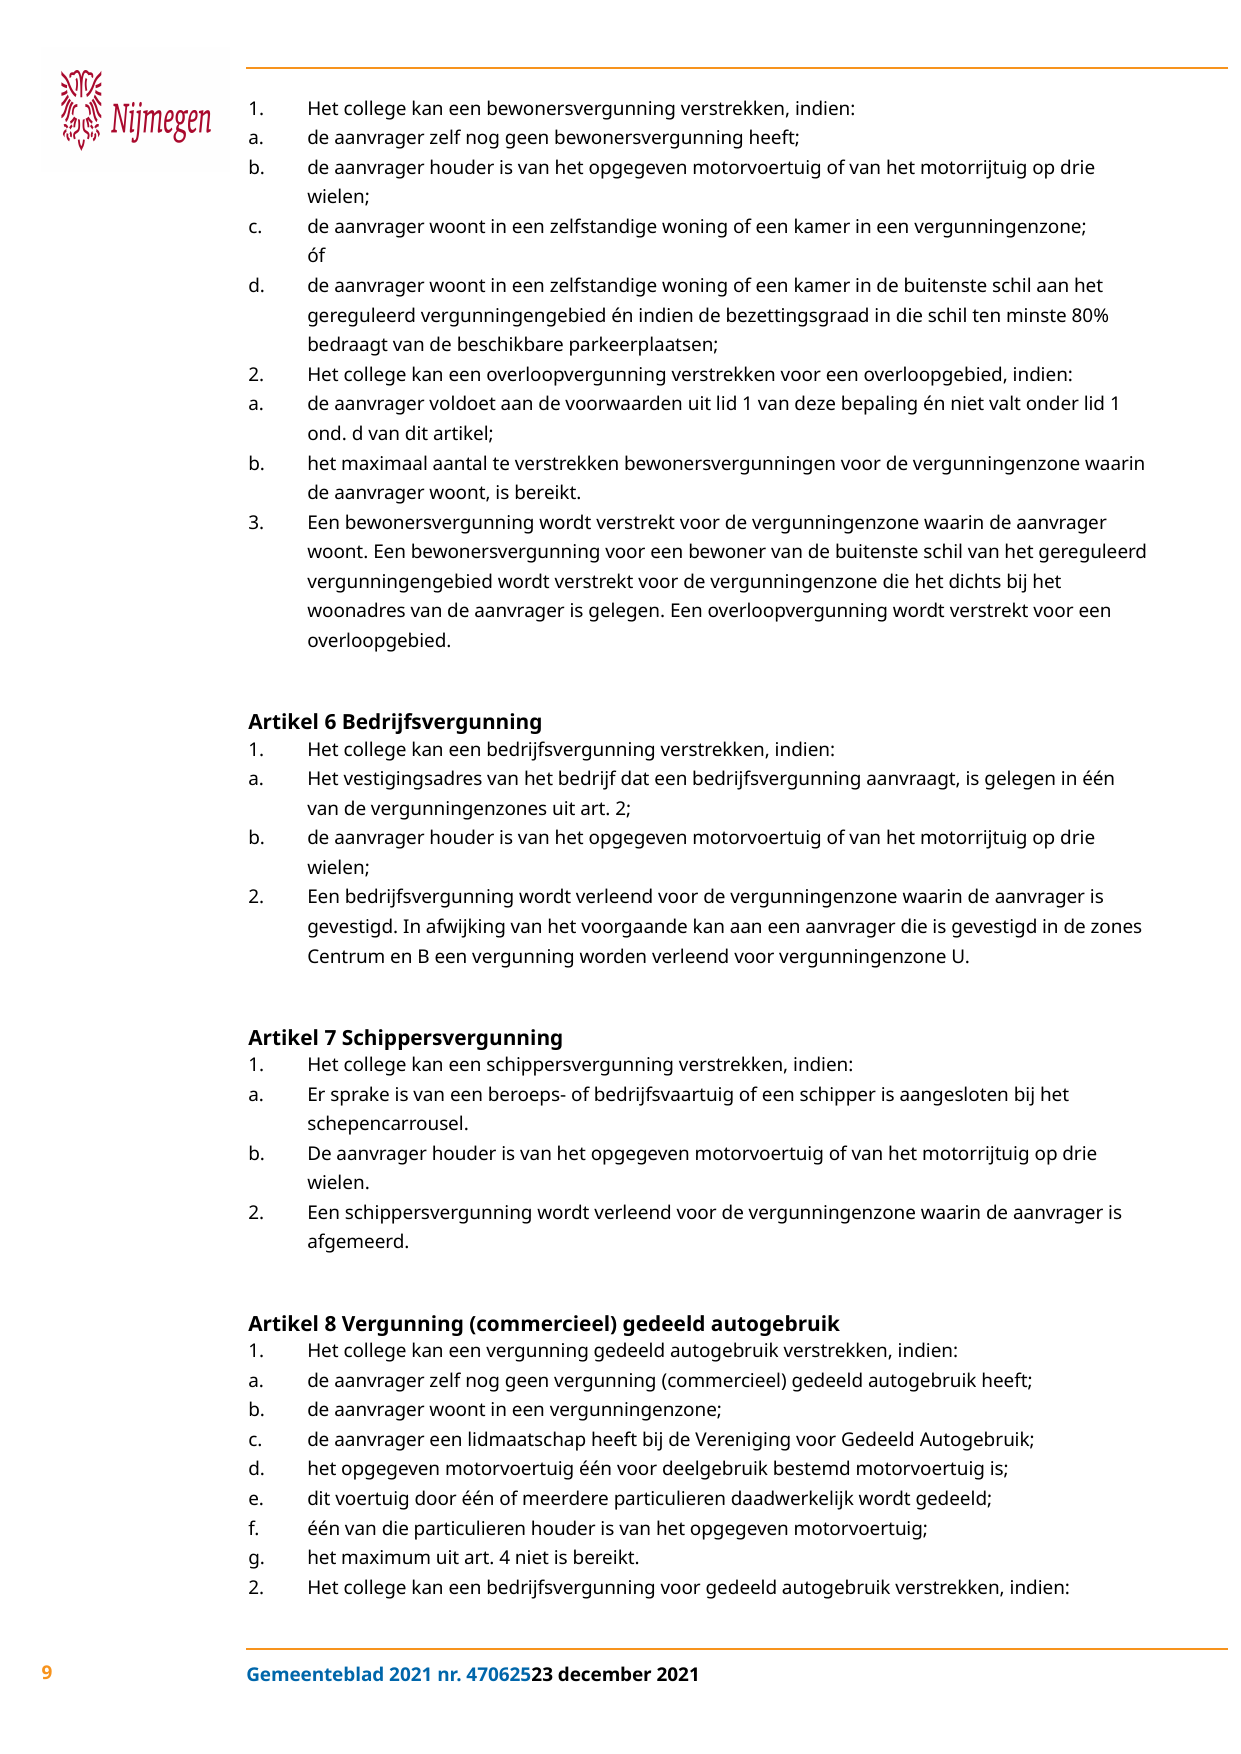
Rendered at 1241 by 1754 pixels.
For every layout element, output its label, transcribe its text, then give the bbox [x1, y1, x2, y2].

list Het college kan een overloopvergunning verstrekken voor een overloopgebied, indien: [248, 361, 1152, 387]
list één van die particulieren houder is van het opgegeven motorvoertuig; [248, 1515, 1152, 1540]
list Er sprake is van een beroeps- of bedrijfsvaartuig of een schipper is aangesloten bij het schepencarrousel. [248, 1081, 1152, 1136]
list het maximaal aantal te verstrekken bewonersvergunningen voor de vergunningenzone waarin de aanvrager woont, is bereikt. [248, 450, 1152, 505]
list Het college kan een vergunning gedeeld autogebruik verstrekken, indien: [248, 1337, 1152, 1363]
list de aanvrager houder is van het opgegeven motorvoertuig of van het motorrijtuig op drie wielen; [248, 154, 1152, 209]
text Artikel 8 Vergunning (commercieel) gedeeld autogebruik [248, 1309, 1152, 1337]
list dit voertuig door één of meerdere particulieren daadwerkelijk wordt gedeeld; [248, 1485, 1152, 1511]
list de aanvrager woont in een zelfstandige woning of een kamer in de buitenste schil aan het gereguleerd vergunningengebied én indien de bezettingsgraad in die schil ten minste 80% bedraagt van de beschikbare parkeerplaatsen; [248, 272, 1152, 357]
list de aanvrager zelf nog geen bewonersvergunning heeft; [248, 124, 1152, 150]
list de aanvrager zelf nog geen vergunning (commercieel) gedeeld autogebruik heeft; [248, 1367, 1152, 1392]
list Een bewonersvergunning wordt verstrekt voor de vergunningenzone waarin de aanvrager woont. Een bewonersvergunning voor een bewoner van de buitenste schil van het gereguleerd vergunningengebied wordt verstrekt voor de vergunningenzone die het dichts bij het woonadres van de aanvrager is gelegen. Een overloopvergunning wordt verstrekt voor een overloopgebied. [248, 509, 1152, 653]
list Een bedrijfsvergunning wordt verleend voor de vergunningenzone waarin de aanvrager is gevestigd. In afwijking van het voorgaande kan aan een aanvrager die is gevestigd in de zones Centrum en B een vergunning worden verleend voor vergunningenzone U. [248, 884, 1152, 968]
list de aanvrager een lidmaatschap heeft bij de Vereniging voor Gedeeld Autogebruik; [248, 1426, 1152, 1452]
text Artikel 6 Bedrijfsvergunning [248, 707, 1152, 736]
picture [41, 47, 231, 172]
list Het college kan een bedrijfsvergunning voor gedeeld autogebruik verstrekken, indien: [248, 1574, 1152, 1599]
list het maximum uit art. 4 niet is bereikt. [248, 1544, 1152, 1570]
list Het college kan een bewonersvergunning verstrekken, indien: [248, 95, 1152, 121]
text Artikel 7 Schippersvergunning [248, 1023, 1152, 1051]
list de aanvrager houder is van het opgegeven motorvoertuig of van het motorrijtuig op drie wielen; [248, 824, 1152, 880]
list de aanvrager woont in een vergunningenzone; [248, 1396, 1152, 1422]
list Het vestigingsadres van het bedrijf dat een bedrijfsvergunning aanvraagt, is gelegen in één van de vergunningenzones uit art. 2; [248, 765, 1152, 821]
list de aanvrager woont in een zelfstandige woning of een kamer in een vergunningenzone; [248, 213, 1152, 239]
list het opgegeven motorvoertuig één voor deelgebruik bestemd motorvoertuig is; [248, 1456, 1152, 1481]
list De aanvrager houder is van het opgegeven motorvoertuig of van het motorrijtuig op drie wielen. [248, 1140, 1152, 1195]
list Een schippersvergunning wordt verleend voor de vergunningenzone waarin de aanvrager is afgemeerd. [248, 1199, 1152, 1254]
list de aanvrager voldoet aan de voorwaarden uit lid 1 van deze bepaling én niet valt onder lid 1 ond. d van dit artikel; [248, 391, 1152, 446]
list Het college kan een schippersvergunning verstrekken, indien: [248, 1051, 1152, 1077]
list óf [248, 243, 1152, 268]
list Het college kan een bedrijfsvergunning verstrekken, indien: [248, 736, 1152, 761]
